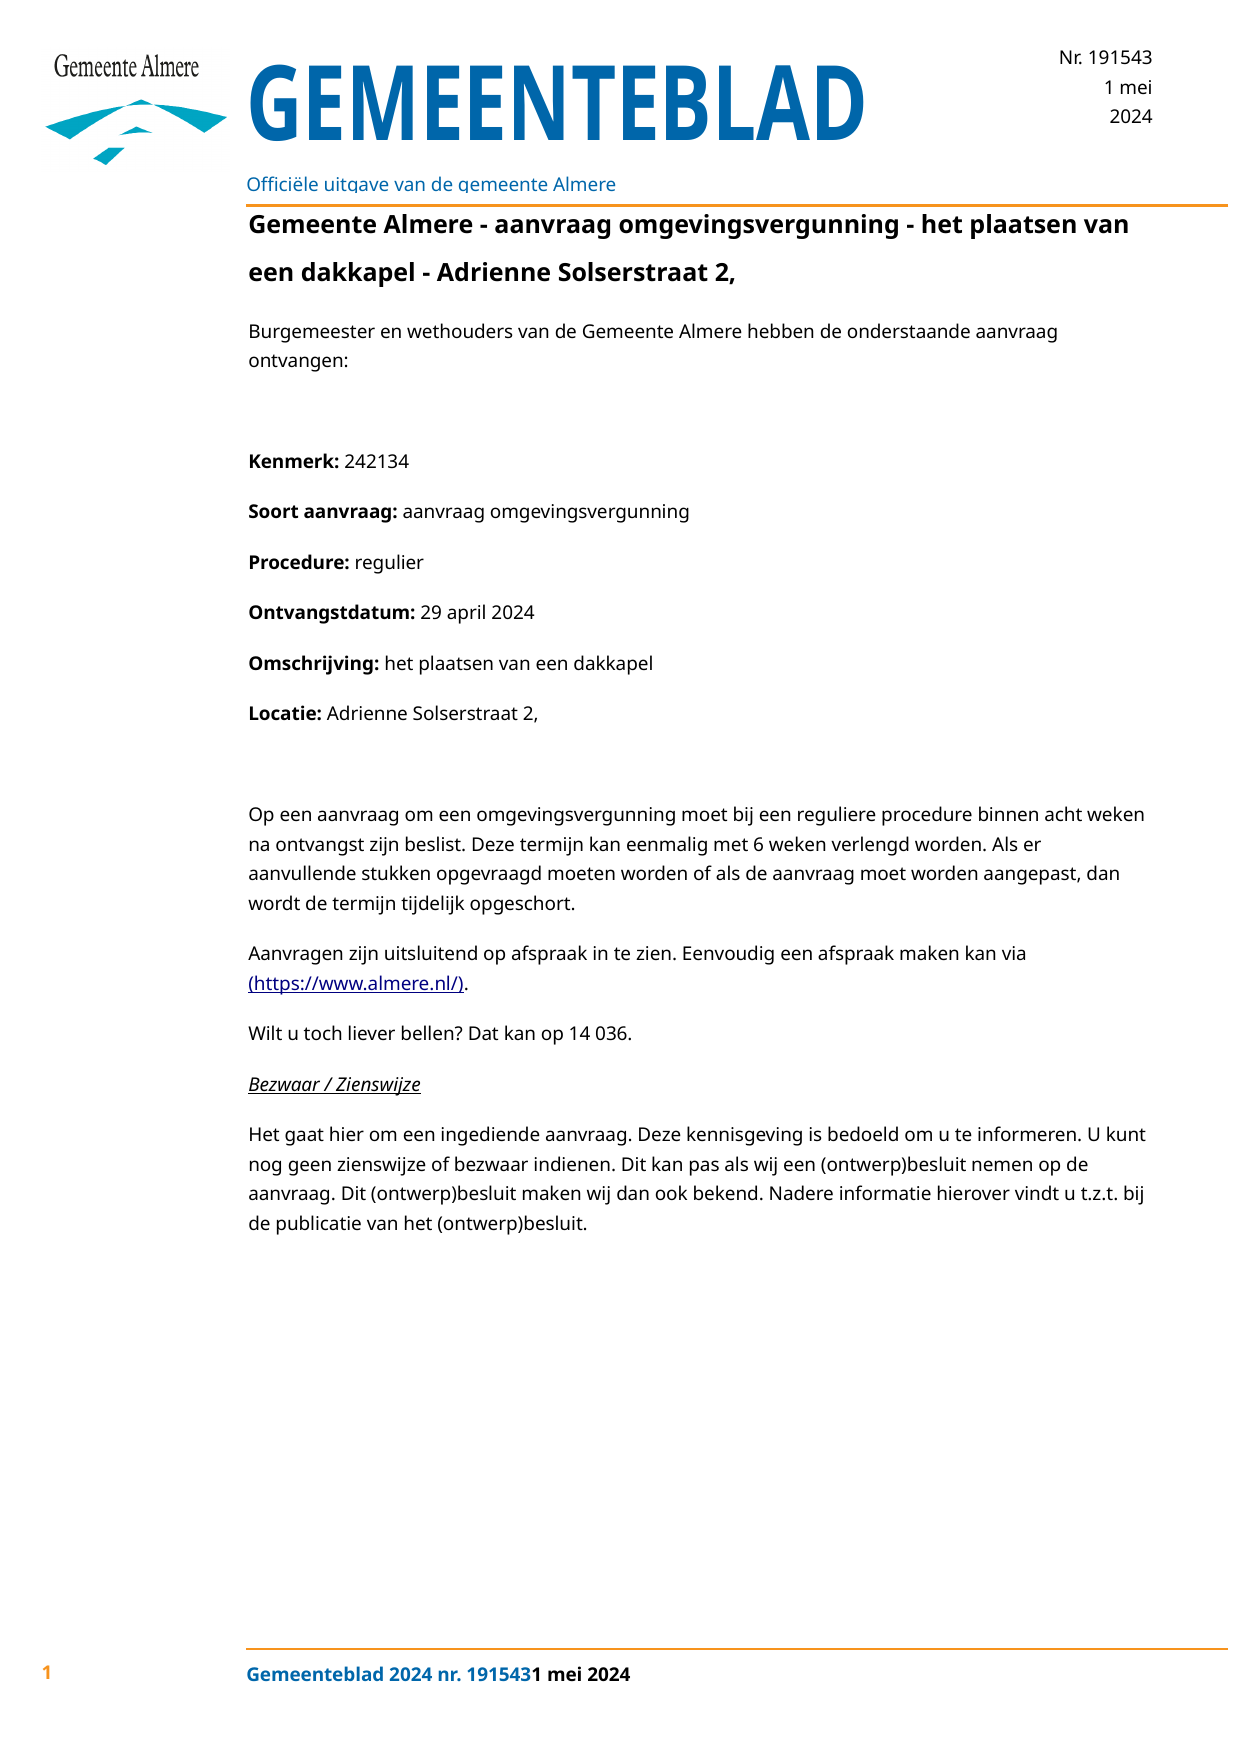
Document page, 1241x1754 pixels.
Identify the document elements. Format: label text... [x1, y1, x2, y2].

text Locatie: Adrienne Solserstraat 2, [248, 700, 1152, 726]
text Gemeente Almere - aanvraag omgevingsvergunning - het plaatsen van een dakkapel - Adrienne Solserstraat 2, [248, 207, 1152, 288]
text Aanvragen zijn uitsluitend op afspraak in te zien. Eenvoudig een afspraak maken kan via (https://www.almere.nl/). [248, 940, 1152, 996]
text Bezwaar / Zienswijze [248, 1071, 1152, 1097]
text Het gaat hier om een ingediende aanvraag. Deze kennisgeving is bedoeld om u te informeren. U kunt nog geen zienswijze of bezwaar indienen. Dit kan pas als wij een (ontwerp)besluit nemen op de aanvraag. Dit (ontwerp)besluit maken wij dan ook bekend. Nadere informatie hierover vindt u t.z.t. bij de publicatie van het (ontwerp)besluit. [248, 1121, 1152, 1236]
picture [41, 47, 231, 172]
text Kenmerk: 242134 [248, 448, 1152, 474]
text Wilt u toch liever bellen? Dat kan op 14 036. [248, 1020, 1152, 1046]
text Ontvangstdatum: 29 april 2024 [248, 599, 1152, 625]
text Burgemeester en wethouders van de Gemeente Almere hebben de onderstaande aanvraag ontvangen: [248, 318, 1152, 373]
text Op een aanvraag om een omgevingsvergunning moet bij een reguliere procedure binnen acht weken na ontvangst zijn beslist. Deze termijn kan eenmalig met 6 weken verlengd worden. Als er aanvullende stukken opgevraagd moeten worden of als de aanvraag moet worden aangepast, dan wordt de termijn tijdelijk opgeschort. [248, 801, 1152, 916]
text Omschrijving: het plaatsen van een dakkapel [248, 650, 1152, 676]
text Soort aanvraag: aanvraag omgevingsvergunning [248, 499, 1152, 524]
text Procedure: regulier [248, 549, 1152, 575]
